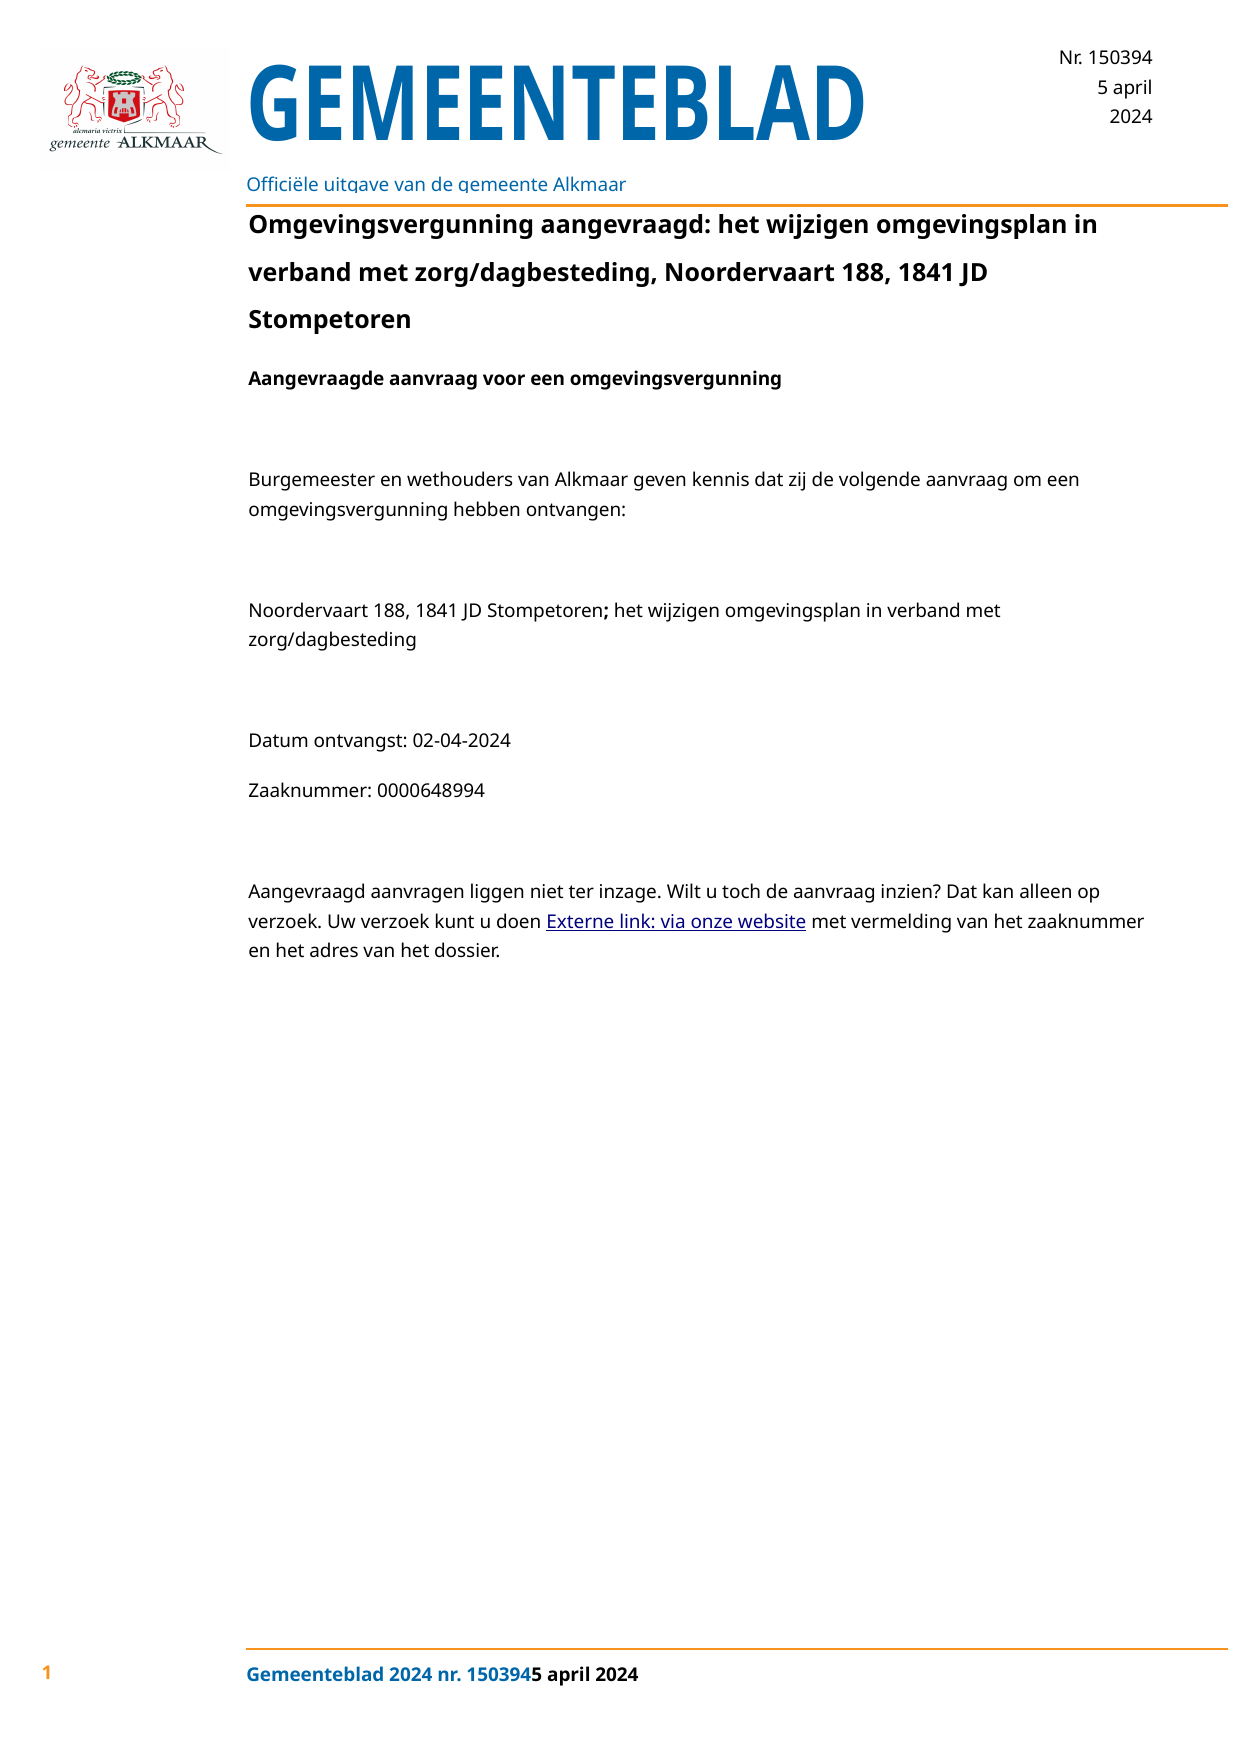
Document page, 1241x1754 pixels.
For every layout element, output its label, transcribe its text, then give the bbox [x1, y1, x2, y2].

text Omgevingsvergunning aangevraagd: het wijzigen omgevingsplan in verband met zorg/dagbesteding, Noordervaart 188, 1841 JD Stompetoren [248, 207, 1152, 336]
text Burgemeester en wethouders van Alkmaar geven kennis dat zij de volgende aanvraag om een omgevingsvergunning hebben ontvangen: [248, 466, 1152, 522]
text Zaaknummer: 0000648994 [248, 778, 1152, 803]
text Aangevraagde aanvraag voor een omgevingsvergunning [248, 366, 1152, 391]
picture [41, 47, 231, 172]
text Noordervaart 188, 1841 JD Stompetoren; het wijzigen omgevingsplan in verband met zorg/dagbesteding [248, 597, 1152, 652]
text Datum ontvangst: 02-04-2024 [248, 727, 1152, 753]
text Aangevraagd aanvragen liggen niet ter inzage. Wilt u toch de aanvraag inzien? Dat kan alleen op verzoek. Uw verzoek kunt u doen Externe link: via onze website met vermelding van het zaaknummer en het adres van het dossier. [248, 878, 1152, 963]
